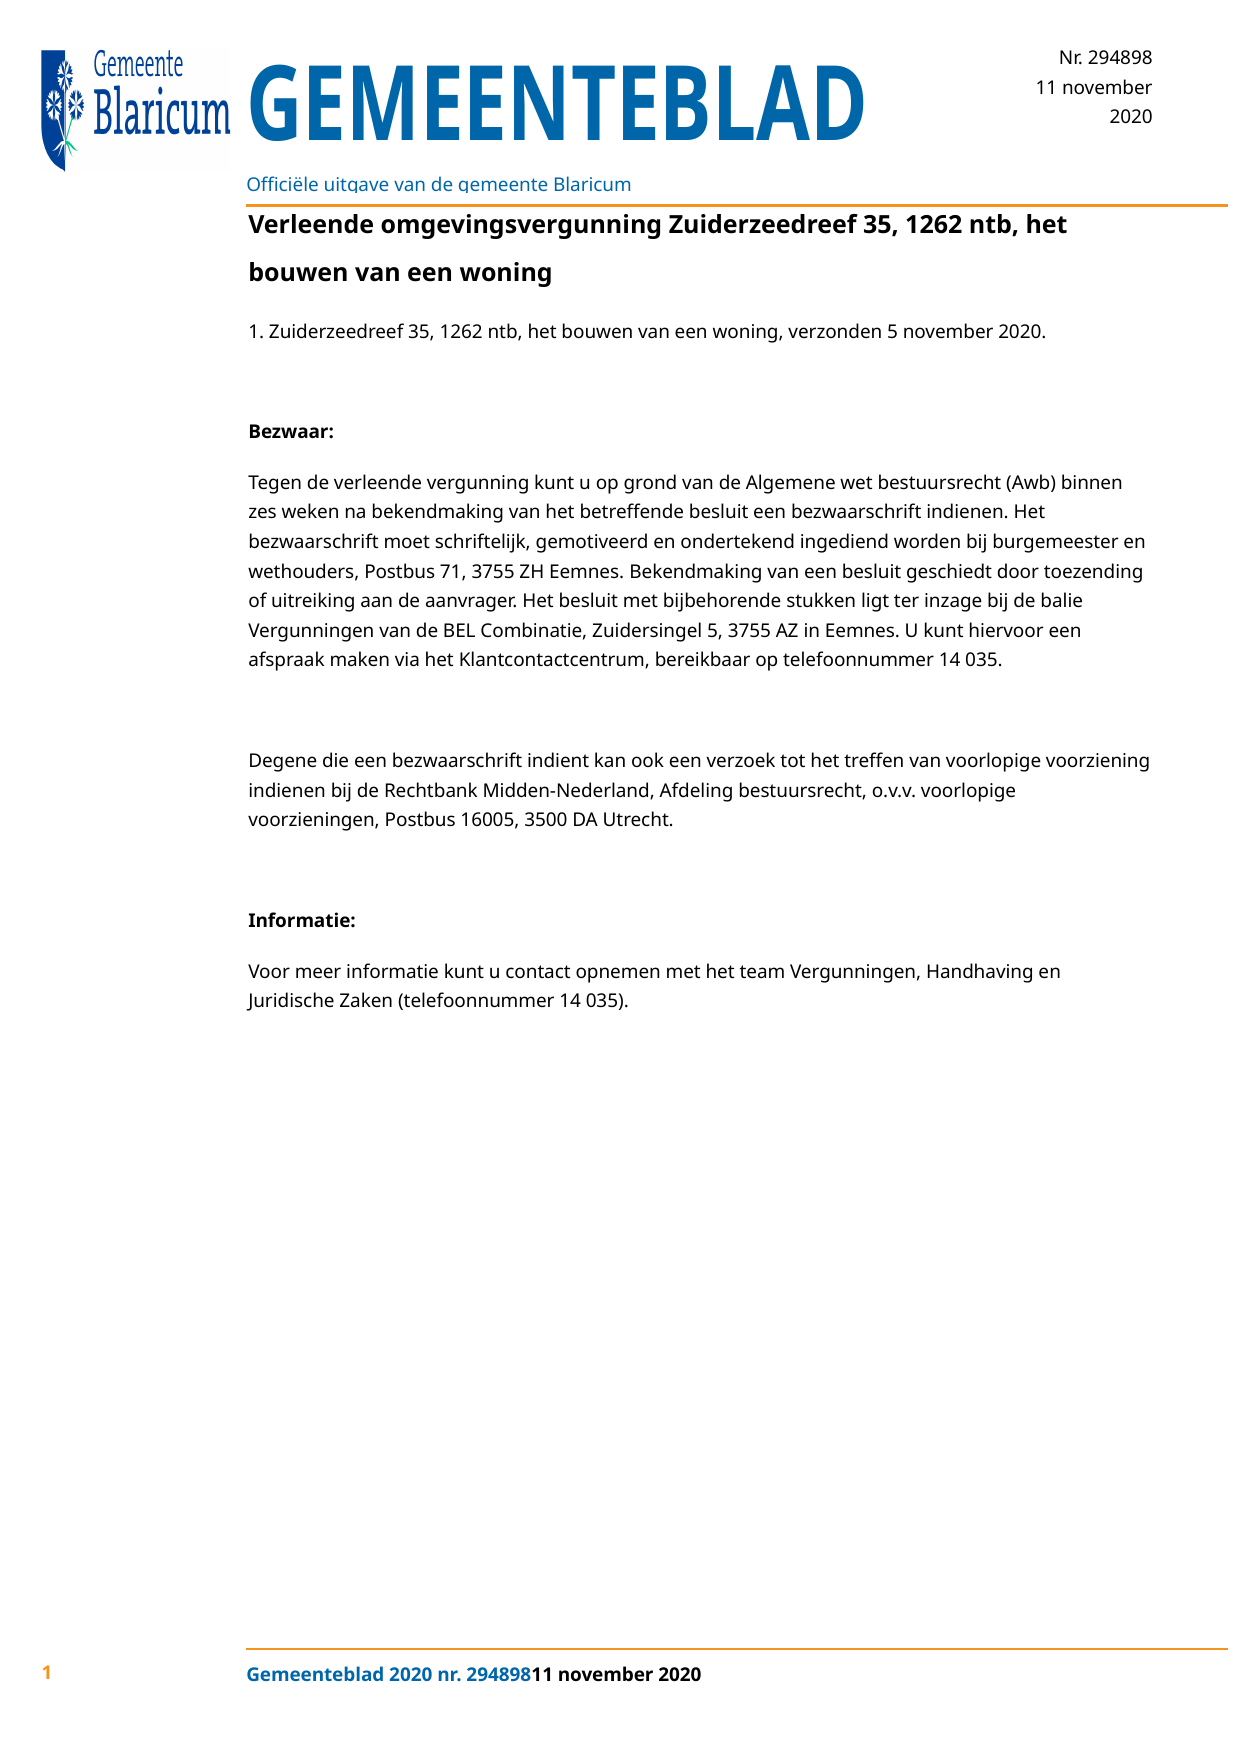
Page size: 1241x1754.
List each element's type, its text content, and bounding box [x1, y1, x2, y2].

picture [41, 47, 231, 172]
text Voor meer informatie kunt u contact opnemen met het team Vergunningen, Handhaving en Juridische Zaken (telefoonnummer 14 035). [248, 958, 1152, 1013]
text Informatie: [248, 907, 1152, 933]
text Bezwaar: [248, 419, 1152, 444]
text Degene die een bezwaarschrift indient kan ook een verzoek tot het treffen van voorlopige voorziening indienen bij de Rechtbank Midden-Nederland, Afdeling bestuursrecht, o.v.v. voorlopige voorzieningen, Postbus 16005, 3500 DA Utrecht. [248, 747, 1152, 832]
text Tegen de verleende vergunning kunt u op grond van de Algemene wet bestuursrecht (Awb) binnen zes weken na bekendmaking van het betreffende besluit een bezwaarschrift indienen. Het bezwaarschrift moet schriftelijk, gemotiveerd en ondertekend ingediend worden bij burgemeester en wethouders, Postbus 71, 3755 ZH Eemnes. Bekendmaking van een besluit geschiedt door toezending of uitreiking aan de aanvrager. Het besluit met bijbehorende stukken ligt ter inzage bij de balie Vergunningen van de BEL Combinatie, Zuidersingel 5, 3755 AZ in Eemnes. U kunt hiervoor een afspraak maken via het Klantcontactcentrum, bereikbaar op telefoonnummer 14 035. [248, 469, 1152, 672]
text 1. Zuiderzeedreef 35, 1262 ntb, het bouwen van een woning, verzonden 5 november 2020. [248, 318, 1152, 344]
text Verleende omgevingsvergunning Zuiderzeedreef 35, 1262 ntb, het bouwen van een woning [248, 207, 1152, 288]
